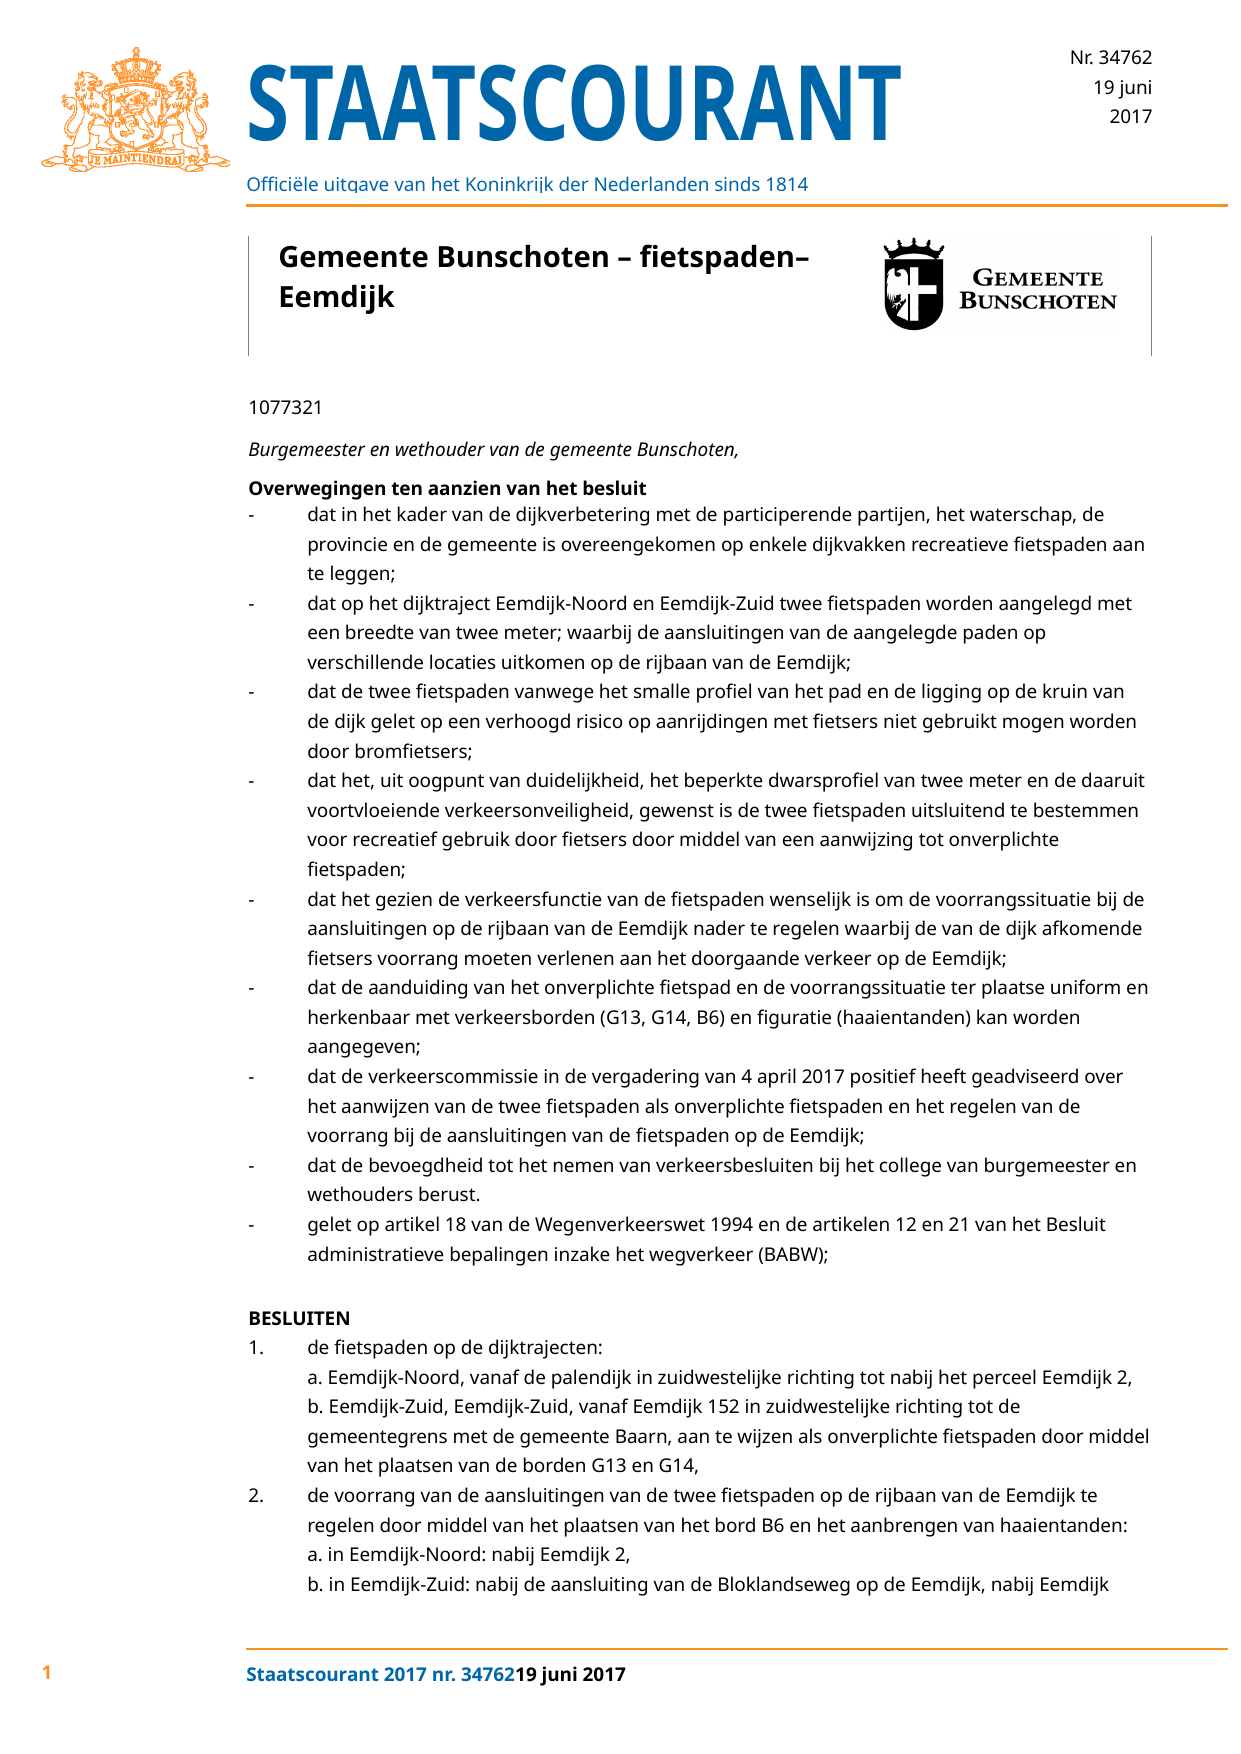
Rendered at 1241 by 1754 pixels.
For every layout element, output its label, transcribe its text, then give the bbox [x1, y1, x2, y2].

list de voorrang van de aansluitingen van de twee fietspaden op de rijbaan van de Eemdijk te regelen door middel van het plaatsen van het bord B6 en het aanbrengen van haaientanden: [248, 1482, 1152, 1537]
list dat de bevoegdheid tot het nemen van verkeersbesluiten bij het college van burgemeester en wethouders berust. [248, 1152, 1152, 1207]
picture [41, 47, 231, 172]
list gelet op artikel 18 van de Wegenverkeerswet 1994 en de artikelen 12 en 21 van het Besluit administratieve bepalingen inzake het wegverkeer (BABW); [248, 1211, 1152, 1266]
list b. Eemdijk-Zuid, Eemdijk-Zuid, vanaf Eemdijk 152 in zuidwestelijke richting tot de gemeentegrens met de gemeente Baarn, aan te wijzen als onverplichte fietspaden door middel van het plaatsen van de borden G13 en G14, [248, 1393, 1152, 1478]
list dat de verkeerscommissie in de vergadering van 4 april 2017 positief heeft geadviseerd over het aanwijzen van de twee fietspaden als onverplichte fietspaden en het regelen van de voorrang bij de aansluitingen van de fietspaden op de Eemdijk; [248, 1063, 1152, 1148]
picture [882, 236, 1119, 331]
list dat op het dijktraject Eemdijk-Noord en Eemdijk-Zuid twee fietspaden worden aangelegd met een breedte van twee meter; waarbij de aansluitingen van de aangelegde paden op verschillende locaties uitkomen op de rijbaan van de Eemdijk; [248, 590, 1152, 675]
list dat in het kader van de dijkverbetering met de participerende partijen, het waterschap, de provincie en de gemeente is overeengekomen op enkele dijkvakken recreatieve fietspaden aan te leggen; [248, 501, 1152, 586]
list dat de aanduiding van het onverplichte fietspad en de voorrangssituatie ter plaatse uniform en herkenbaar met verkeersborden (G13, G14, B6) en figuratie (haaientanden) kan worden aangegeven; [248, 974, 1152, 1059]
list b. in Eemdijk-Zuid: nabij de aansluiting van de Bloklandseweg op de Eemdijk, nabij Eemdijk [248, 1571, 1152, 1597]
table_header Gemeente Bunschoten – fietspaden– Eemdijk [249, 236, 850, 356]
list dat de twee fietspaden vanwege het smalle profiel van het pad en de ligging op de kruin van de dijk gelet op een verhoogd risico op aanrijdingen met fietsers niet gebruikt mogen worden door bromfietsers; [248, 679, 1152, 763]
list de fietspaden op de dijktrajecten: [248, 1334, 1152, 1360]
list dat het, uit oogpunt van duidelijkheid, het beperkte dwarsprofiel van twee meter en de daaruit voortvloeiende verkeersonveiligheid, gewenst is de twee fietspaden uitsluitend te bestemmen voor recreatief gebruik door fietsers door middel van een aanwijzing tot onverplichte fietspaden; [248, 767, 1152, 882]
list dat het gezien de verkeersfunctie van de fietspaden wenselijk is om de voorrangssituatie bij de aansluitingen op de rijbaan van de Eemdijk nader te regelen waarbij de van de dijk afkomende fietsers voorrang moeten verlenen aan het doorgaande verkeer op de Eemdijk; [248, 886, 1152, 971]
list a. Eemdijk-Noord, vanaf de palendijk in zuidwestelijke richting tot nabij het perceel Eemdijk 2, [248, 1364, 1152, 1389]
text Burgemeester en wethouder van de gemeente Bunschoten, [248, 436, 1152, 462]
text 1077321 [248, 394, 1152, 420]
text Overwegingen ten aanzien van het besluit [248, 475, 1152, 501]
table_header [850, 236, 1151, 356]
text BESLUITEN [248, 1305, 1152, 1330]
list a. in Eemdijk-Noord: nabij Eemdijk 2, [248, 1541, 1152, 1567]
